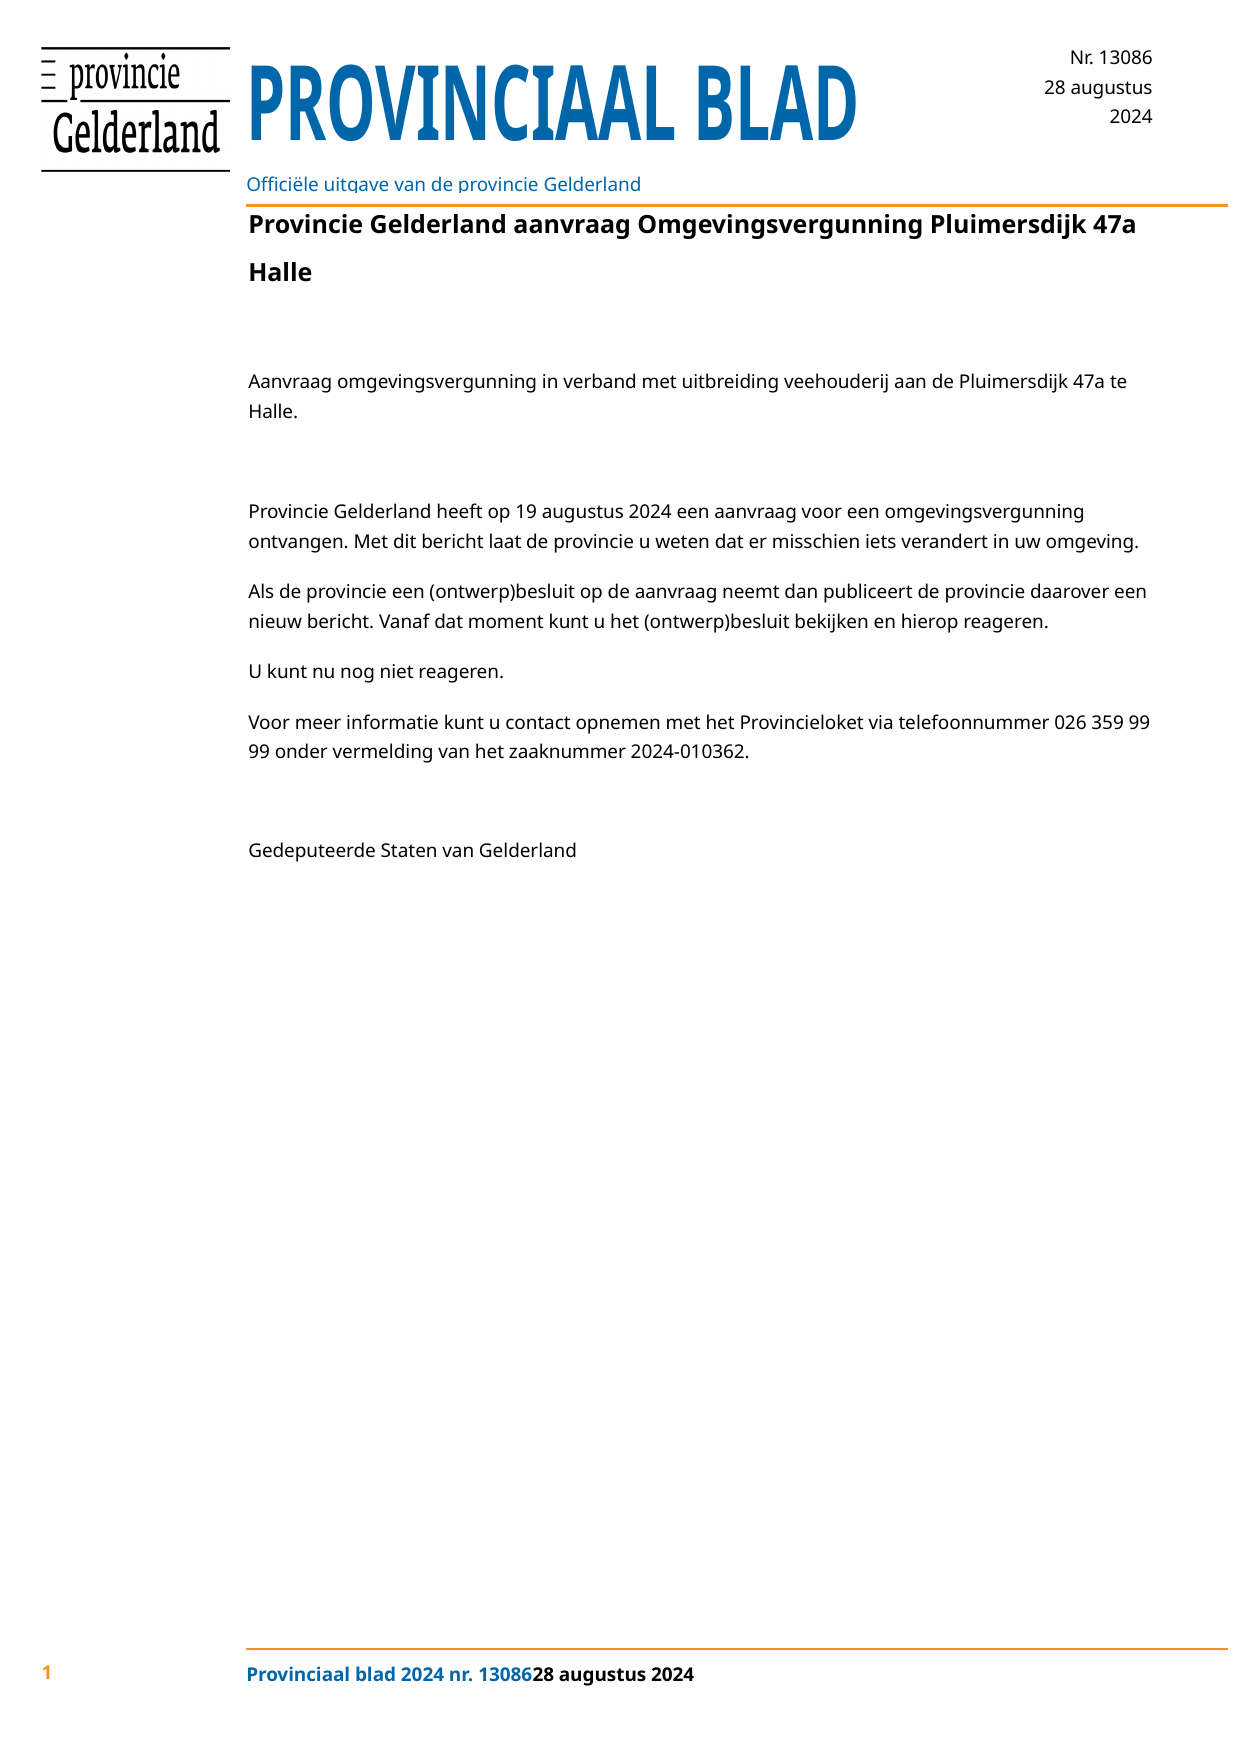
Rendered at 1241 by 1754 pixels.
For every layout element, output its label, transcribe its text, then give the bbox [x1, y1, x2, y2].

picture [41, 47, 231, 172]
text Provincie Gelderland heeft op 19 augustus 2024 een aanvraag voor een omgevingsvergunning ontvangen. Met dit bericht laat de provincie u weten dat er misschien iets verandert in uw omgeving. [248, 499, 1152, 554]
text Gedeputeerde Staten van Gelderland [248, 837, 1152, 863]
text Voor meer informatie kunt u contact opnemen met het Provincieloket via telefoonnummer 026 359 99 99 onder vermelding van het zaaknummer 2024-010362. [248, 709, 1152, 764]
text U kunt nu nog niet reageren. [248, 659, 1152, 684]
text Als de provincie een (ontwerp)besluit op de aanvraag neemt dan publiceert de provincie daarover een nieuw bericht. Vanaf dat moment kunt u het (ontwerp)besluit bekijken en hierop reageren. [248, 579, 1152, 634]
text Aanvraag omgevingsvergunning in verband met uitbreiding veehouderij aan de Pluimersdijk 47a te Halle. [248, 368, 1152, 424]
text Provincie Gelderland aanvraag Omgevingsvergunning Pluimersdijk 47a Halle [248, 207, 1152, 288]
